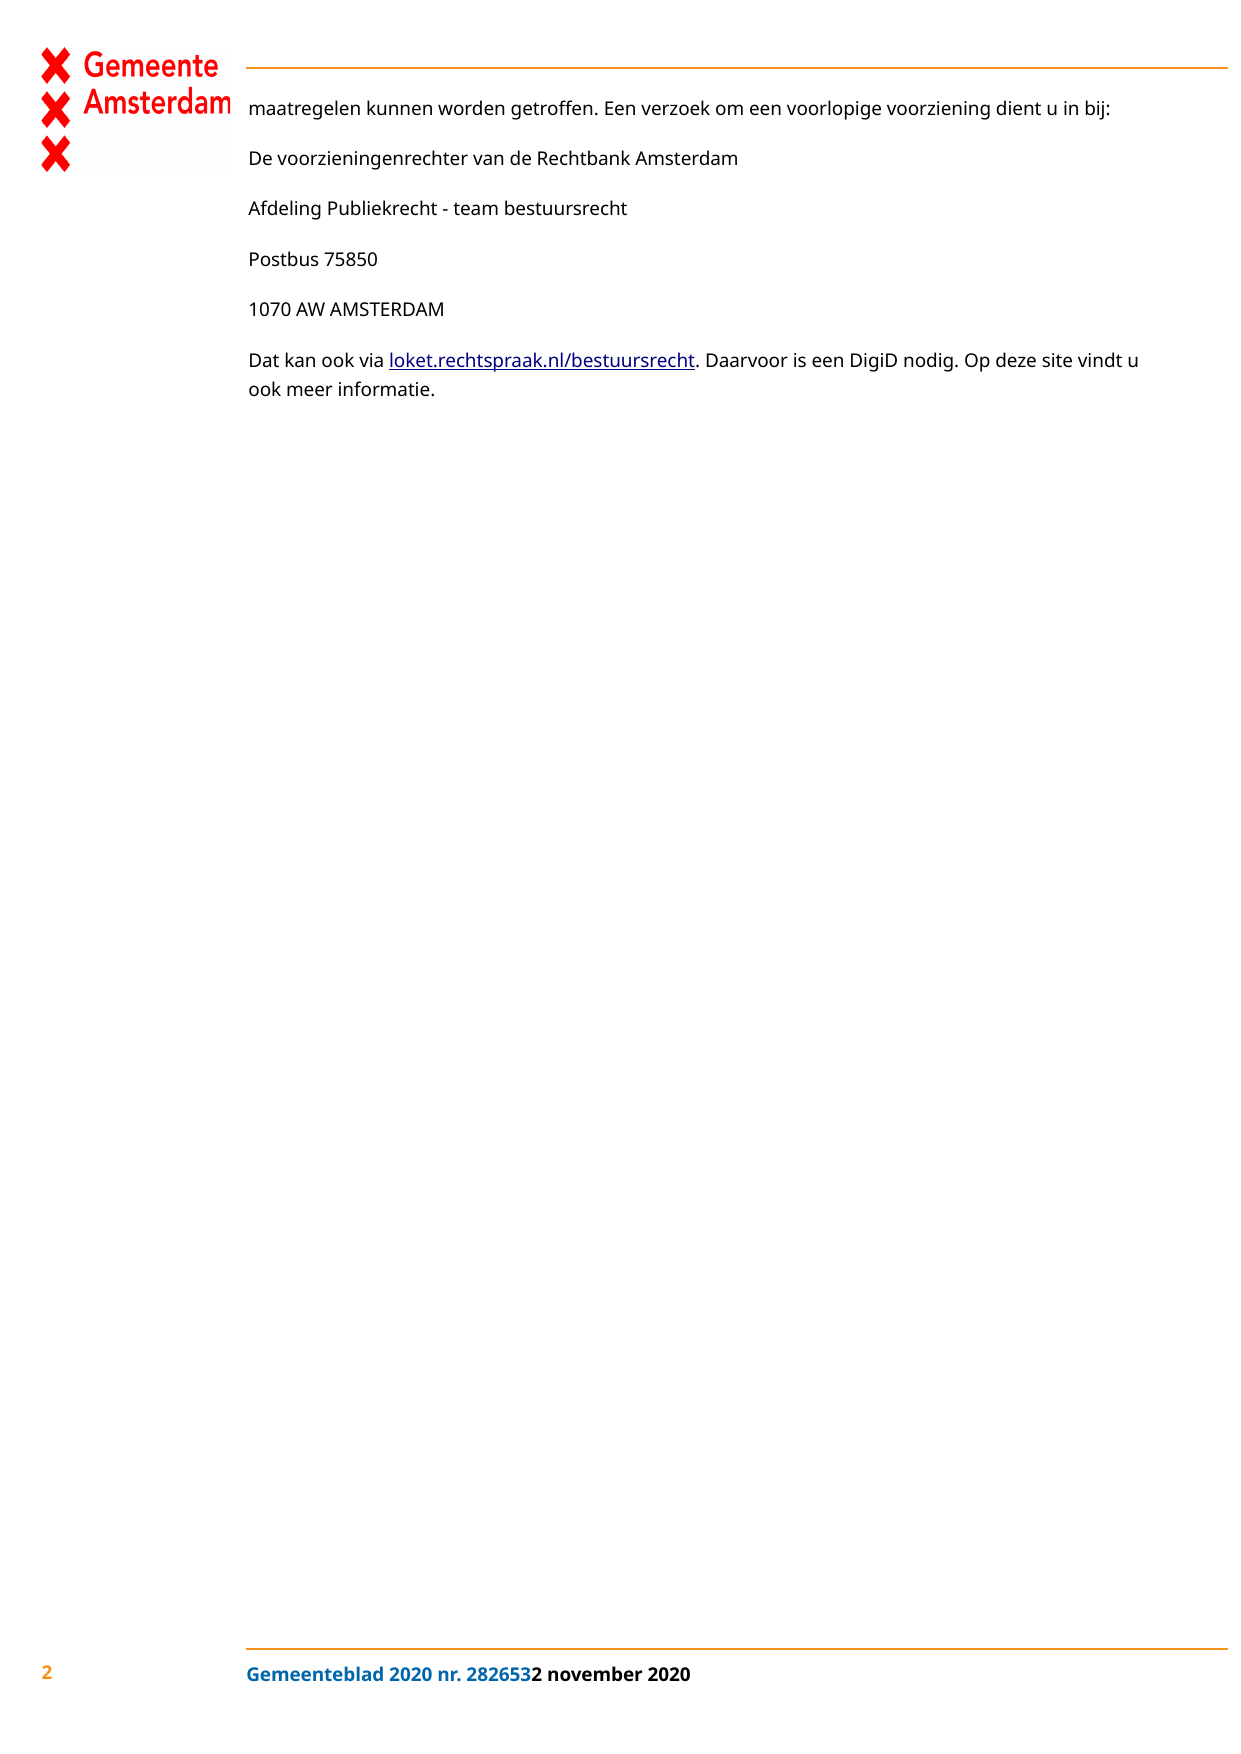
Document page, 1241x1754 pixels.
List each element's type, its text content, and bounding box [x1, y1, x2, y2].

text Postbus 75850 [248, 246, 1152, 272]
text De voorzieningenrechter van de Rechtbank Amsterdam [248, 145, 1152, 171]
picture [41, 47, 231, 172]
text maatregelen kunnen worden getroffen. Een verzoek om een voorlopige voorziening dient u in bij: [248, 95, 1152, 121]
text Dat kan ook via loket.rechtspraak.nl/bestuursrecht. Daarvoor is een DigiD nodig. Op deze site vindt u ook meer informatie. [248, 347, 1152, 402]
text Afdeling Publiekrecht - team bestuursrecht [248, 196, 1152, 221]
text 1070 AW AMSTERDAM [248, 296, 1152, 322]
